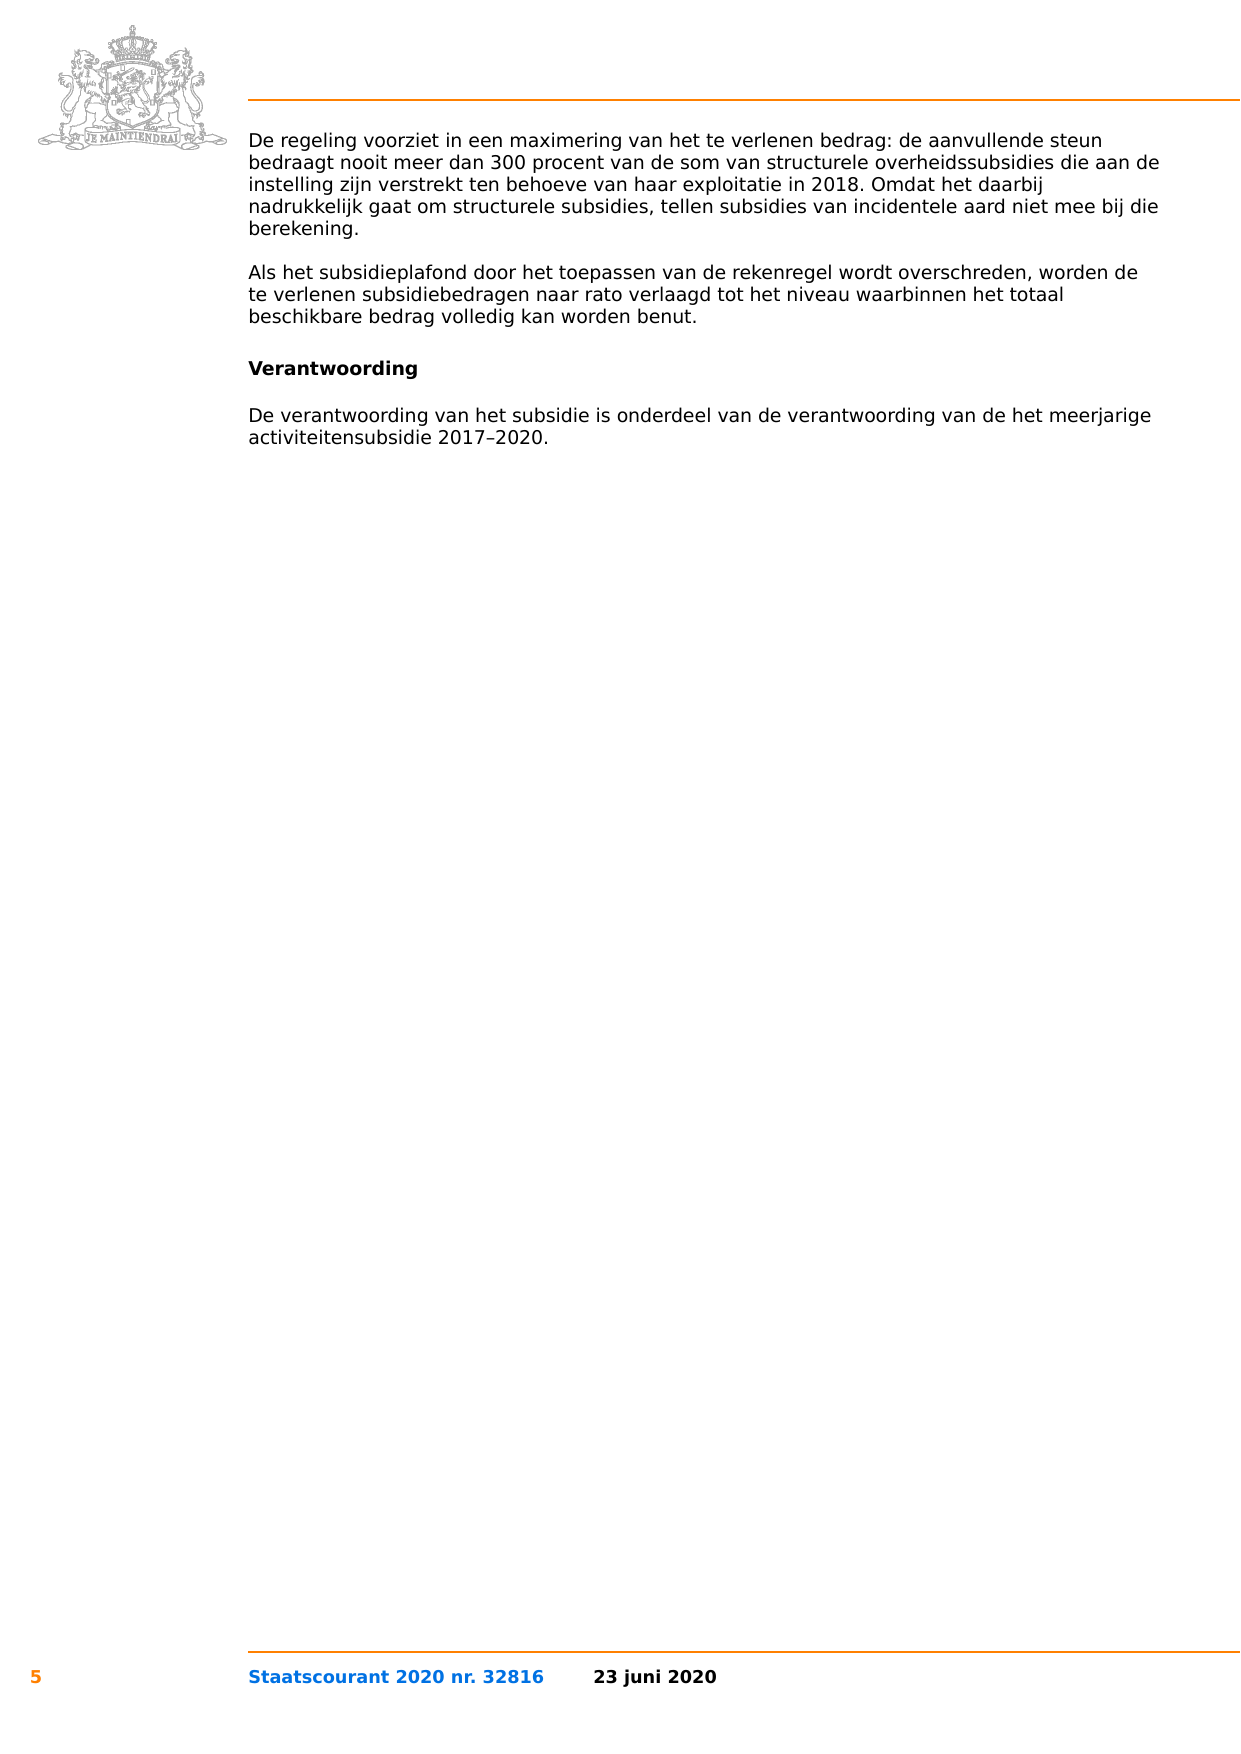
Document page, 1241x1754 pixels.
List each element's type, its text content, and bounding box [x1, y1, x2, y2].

text De regeling voorziet in een maximering van het te verlenen bedrag: de aanvullende steun bedraagt nooit meer dan 300 procent van de som van structurele overheidssubsidies die aan de instelling zijn verstrekt ten behoeve van haar exploitatie in 2018. Omdat het daarbij nadrukkelijk gaat om structurele subsidies, tellen subsidies van incidentele aard niet mee bij die berekening. [248, 130, 1163, 240]
text De verantwoording van het subsidie is onderdeel van de verantwoording van de het meerjarige activiteitensubsidie 2017–2020. [248, 404, 1163, 448]
text Als het subsidieplafond door het toepassen van de rekenregel wordt overschreden, worden de te verlenen subsidiebedragen naar rato verlaagd tot het niveau waarbinnen het totaal beschikbare bedrag volledig kan worden benut. [248, 262, 1163, 328]
picture [38, 25, 227, 150]
subtitle Verantwoording [248, 358, 1163, 379]
